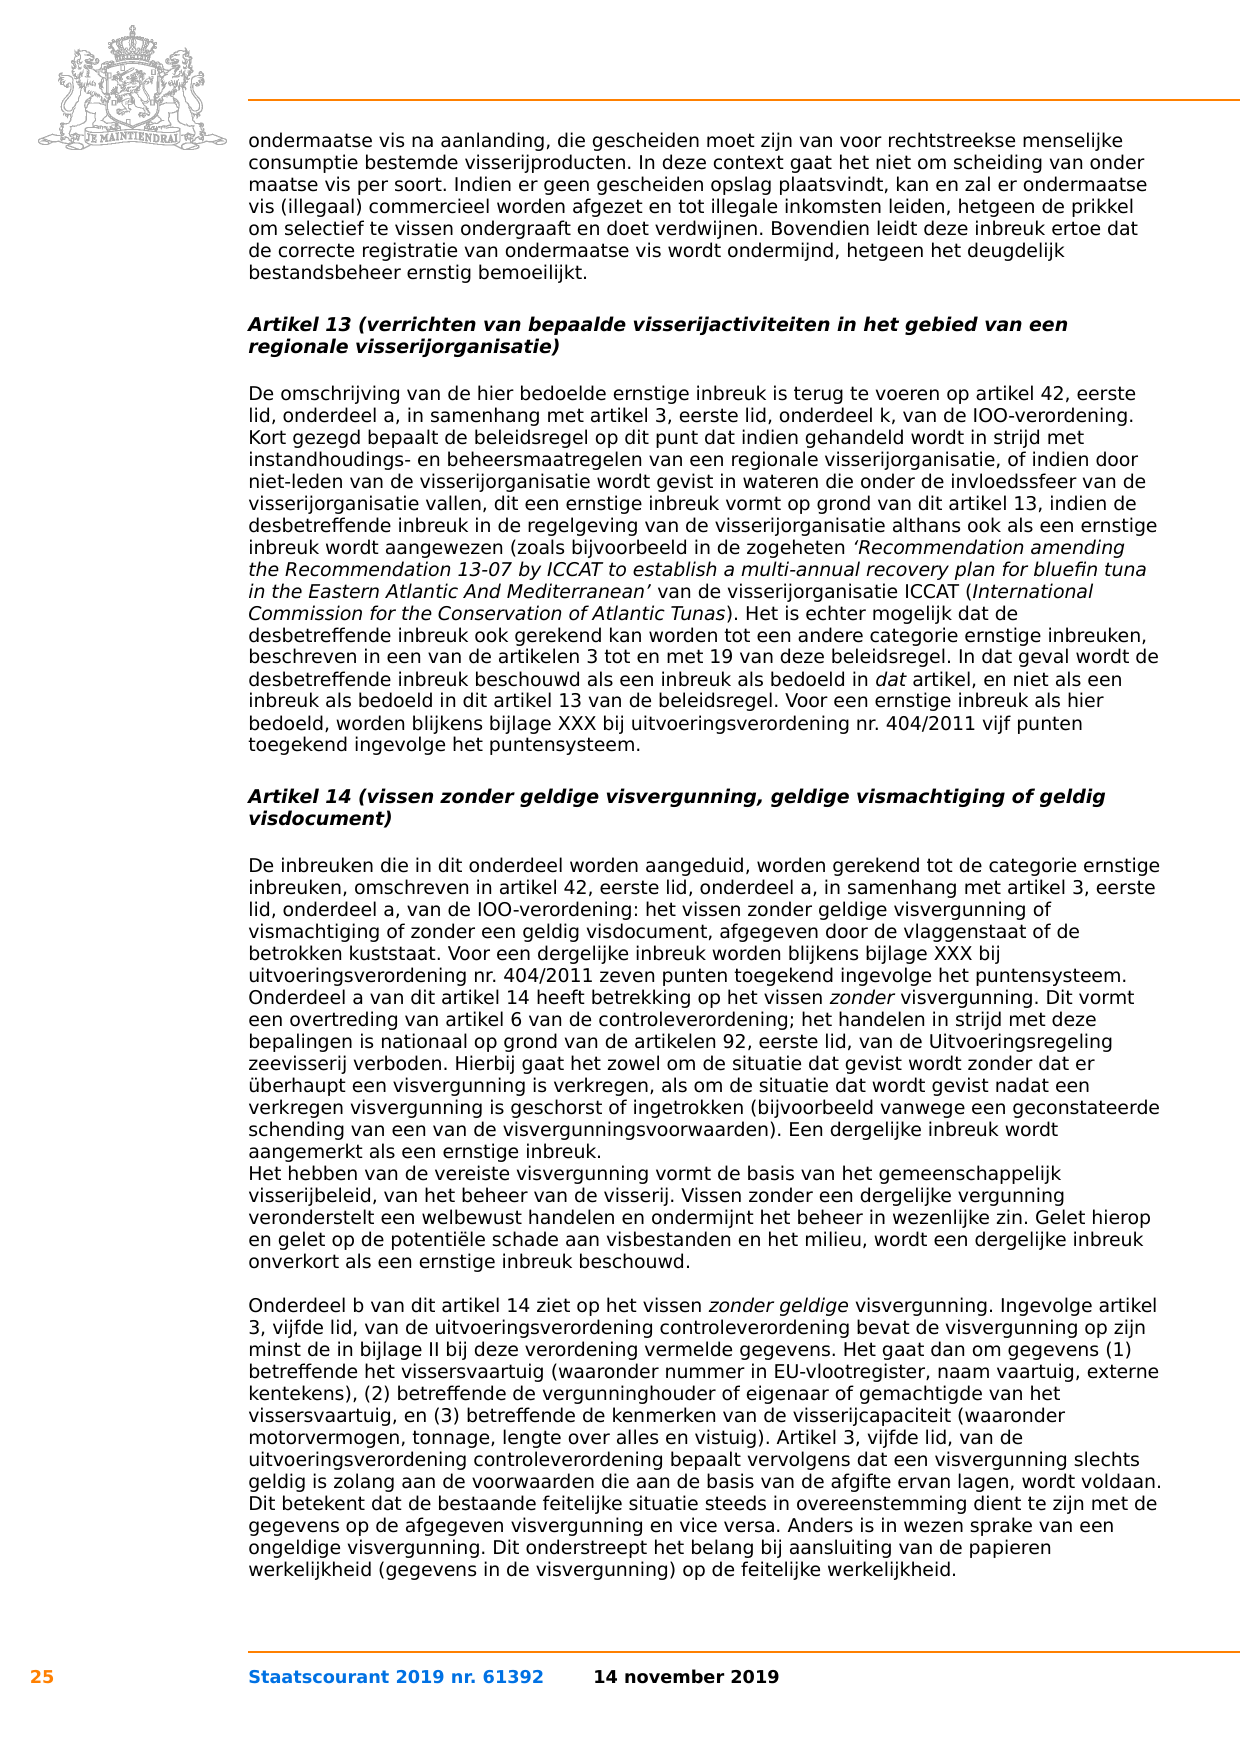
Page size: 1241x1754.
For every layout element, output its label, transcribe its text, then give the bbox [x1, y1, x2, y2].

text ondermaatse vis na aanlanding, die gescheiden moet zijn van voor rechtstreekse menselijke consumptie bestemde visserijproducten. In deze context gaat het niet om scheiding van onder maatse vis per soort. Indien er geen gescheiden opslag plaatsvindt, kan en zal er ondermaatse vis (illegaal) commercieel worden afgezet en tot illegale inkomsten leiden, hetgeen de prikkel om selectief te vissen ondergraaft en doet verdwijnen. Bovendien leidt deze inbreuk ertoe dat de correcte registratie van ondermaatse vis wordt ondermijnd, hetgeen het deugdelijk bestandsbeheer ernstig bemoeilijkt. [248, 130, 1163, 284]
subtitle Artikel 13 (verrichten van bepaalde visserijactiviteiten in het gebied van een regionale visserijorganisatie) [248, 314, 1163, 358]
text De inbreuken die in dit onderdeel worden aangeduid, worden gerekend tot de categorie ernstige inbreuken, omschreven in artikel 42, eerste lid, onderdeel a, in samenhang met artikel 3, eerste lid, onderdeel a, van de IOO-verordening: het vissen zonder geldige visvergunning of vismachtiging of zonder een geldig visdocument, afgegeven door de vlaggenstaat of de betrokken kuststaat. Voor een dergelijke inbreuk worden blijkens bijlage XXX bij uitvoeringsverordening nr. 404/2011 zeven punten toegekend ingevolge het puntensysteem. [248, 855, 1163, 987]
text Onderdeel b van dit artikel 14 ziet op het vissen zonder geldige visvergunning. Ingevolge artikel 3, vijfde lid, van de uitvoeringsverordening controleverordening bevat de visvergunning op zijn minst de in bijlage II bij deze verordening vermelde gegevens. Het gaat dan om gegevens (1) betreffende het vissersvaartuig (waaronder nummer in EU-vlootregister, naam vaartuig, externe kentekens), (2) betreffende de vergunninghouder of eigenaar of gemachtigde van het vissersvaartuig, en (3) betreffende de kenmerken van de visserijcapaciteit (waaronder motorvermogen, tonnage, lengte over alles en vistuig). Artikel 3, vijfde lid, van de uitvoeringsverordening controleverordening bepaalt vervolgens dat een visvergunning slechts geldig is zolang aan de voorwaarden die aan de basis van de afgifte ervan lagen, wordt voldaan. Dit betekent dat de bestaande feitelijke situatie steeds in overeenstemming dient te zijn met de gegevens op de afgegeven visvergunning en vice versa. Anders is in wezen sprake van een ongeldige visvergunning. Dit onderstreept het belang bij aansluiting van de papieren werkelijkheid (gegevens in de visvergunning) op de feitelijke werkelijkheid. [248, 1295, 1163, 1581]
text Onderdeel a van dit artikel 14 heeft betrekking op het vissen zonder visvergunning. Dit vormt een overtreding van artikel 6 van de controleverordening; het handelen in strijd met deze bepalingen is nationaal op grond van de artikelen 92, eerste lid, van de Uitvoeringsregeling zeevisserij verboden. Hierbij gaat het zowel om de situatie dat gevist wordt zonder dat er überhaupt een visvergunning is verkregen, als om de situatie dat wordt gevist nadat een verkregen visvergunning is geschorst of ingetrokken (bijvoorbeeld vanwege een geconstateerde schending van een van de visvergunningsvoorwaarden). Een dergelijke inbreuk wordt aangemerkt als een ernstige inbreuk. [248, 987, 1163, 1163]
picture [38, 25, 227, 150]
text De omschrijving van de hier bedoelde ernstige inbreuk is terug te voeren op artikel 42, eerste lid, onderdeel a, in samenhang met artikel 3, eerste lid, onderdeel k, van de IOO-verordening. Kort gezegd bepaalt de beleidsregel op dit punt dat indien gehandeld wordt in strijd met instandhoudings- en beheersmaatregelen van een regionale visserijorganisatie, of indien door niet-leden van de visserijorganisatie wordt gevist in wateren die onder de invloedssfeer van de visserijorganisatie vallen, dit een ernstige inbreuk vormt op grond van dit artikel 13, indien de desbetreffende inbreuk in de regelgeving van de visserijorganisatie althans ook als een ernstige inbreuk wordt aangewezen (zoals bijvoorbeeld in de zogeheten ‘Recommendation amending the Recommendation 13-07 by ICCAT to establish a multi-annual recovery plan for bluefin tuna in the Eastern Atlantic And Mediterranean’ van de visserijorganisatie ICCAT (International Commission for the Conservation of Atlantic Tunas). Het is echter mogelijk dat de desbetreffende inbreuk ook gerekend kan worden tot een andere categorie ernstige inbreuken, beschreven in een van de artikelen 3 tot en met 19 van deze beleidsregel. In dat geval wordt de desbetreffende inbreuk beschouwd als een inbreuk als bedoeld in dat artikel, en niet als een inbreuk als bedoeld in dit artikel 13 van de beleidsregel. Voor een ernstige inbreuk als hier bedoeld, worden blijkens bijlage XXX bij uitvoeringsverordening nr. 404/2011 vijf punten toegekend ingevolge het puntensysteem. [248, 383, 1163, 756]
subtitle Artikel 14 (vissen zonder geldige visvergunning, geldige vismachtiging of geldig visdocument) [248, 786, 1163, 830]
text Het hebben van de vereiste visvergunning vormt de basis van het gemeenschappelijk visserijbeleid, van het beheer van de visserij. Vissen zonder een dergelijke vergunning veronderstelt een welbewust handelen en ondermijnt het beheer in wezenlijke zin. Gelet hierop en gelet op de potentiële schade aan visbestanden en het milieu, wordt een dergelijke inbreuk onverkort als een ernstige inbreuk beschouwd. [248, 1163, 1163, 1273]
